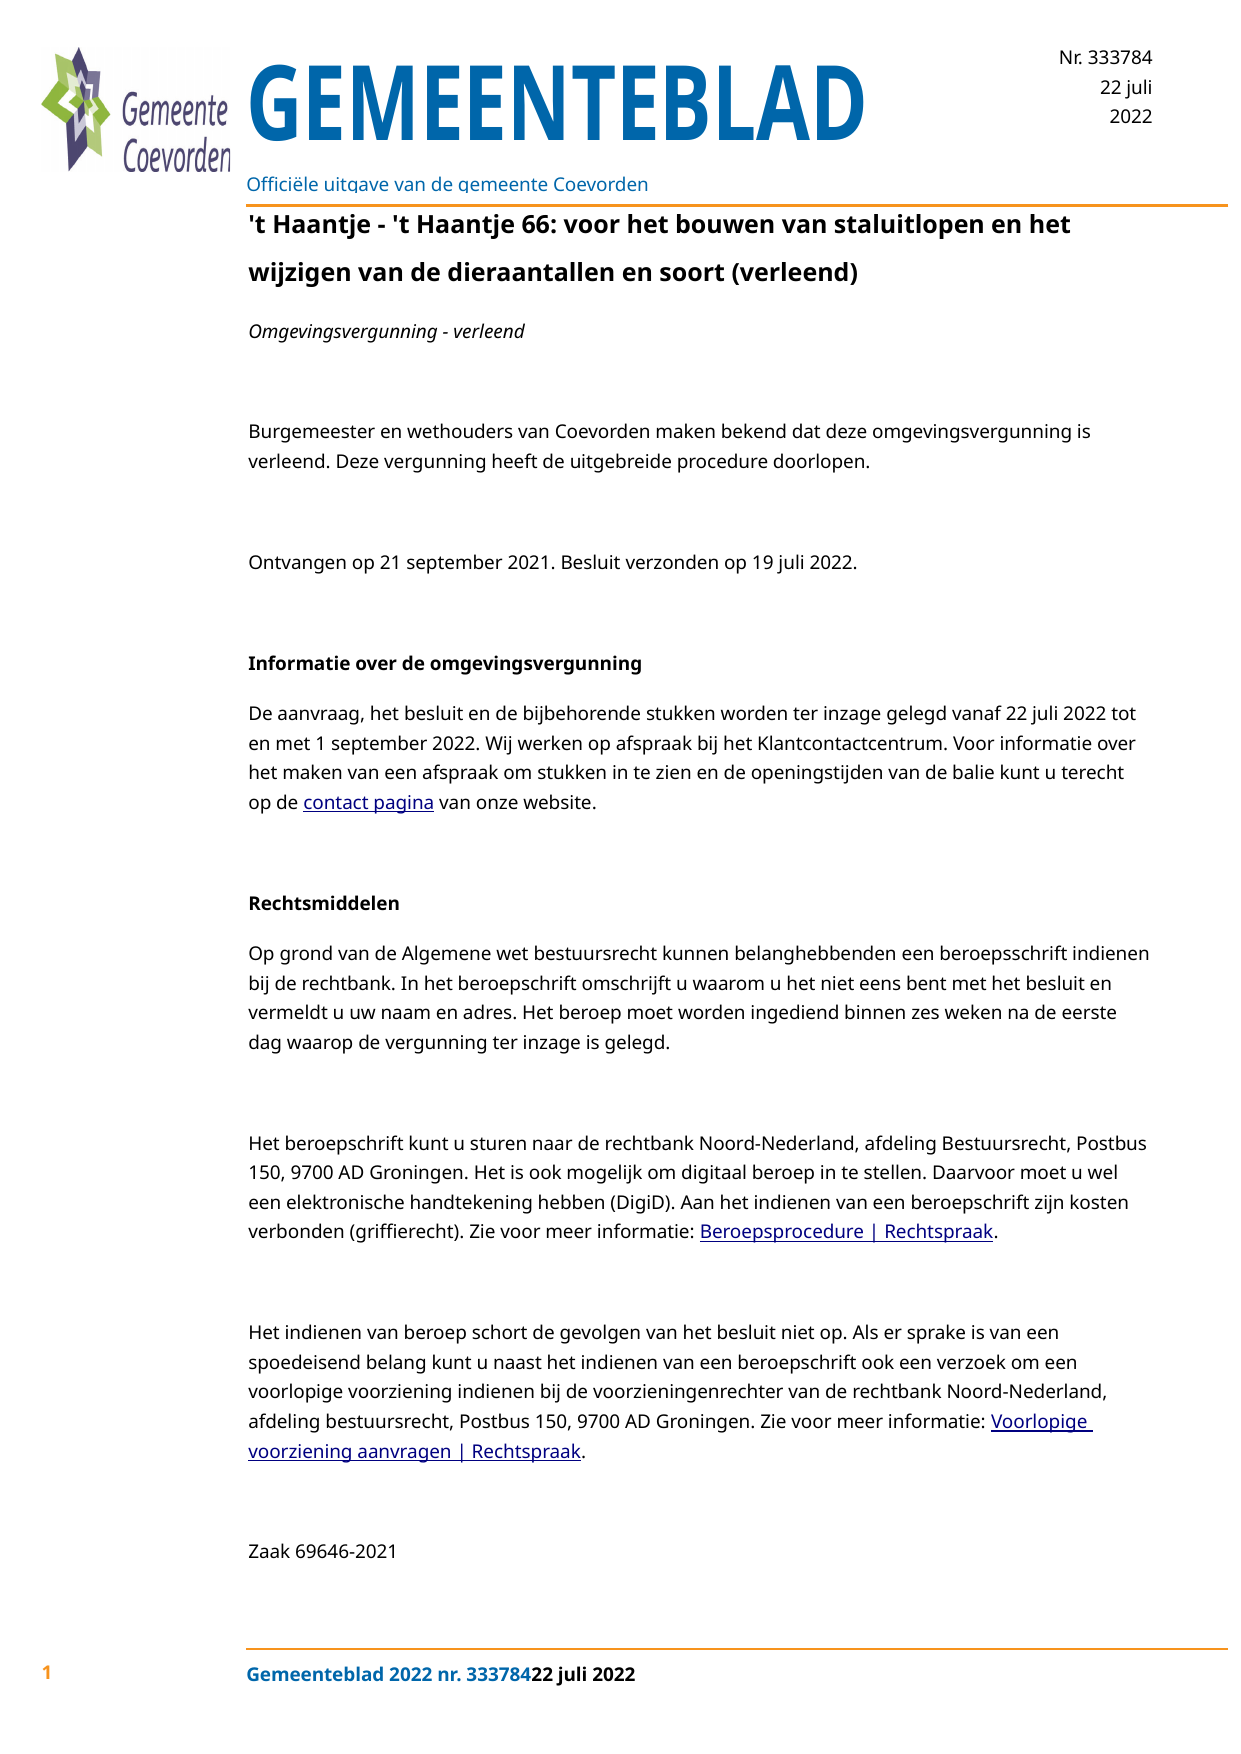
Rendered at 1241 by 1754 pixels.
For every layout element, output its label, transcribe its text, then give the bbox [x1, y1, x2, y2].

text De aanvraag, het besluit en de bijbehorende stukken worden ter inzage gelegd vanaf 22 juli 2022 tot en met 1 september 2022. Wij werken op afspraak bij het Klantcontactcentrum. Voor informatie over het maken van een afspraak om stukken in te zien en de openingstijden van de balie kunt u terecht op de contact pagina van onze website. [248, 700, 1152, 815]
text 't Haantje - 't Haantje 66: voor het bouwen van staluitlopen en het wijzigen van de dieraantallen en soort (verleend) [248, 207, 1152, 288]
picture [41, 47, 231, 172]
text Op grond van de Algemene wet bestuursrecht kunnen belanghebbenden een beroepsschrift indienen bij de rechtbank. In het beroepschrift omschrijft u waarom u het niet eens bent met het besluit en vermeldt u uw naam en adres. Het beroep moet worden ingediend binnen zes weken na de eerste dag waarop de vergunning ter inzage is gelegd. [248, 940, 1152, 1055]
text Het beroepschrift kunt u sturen naar de rechtbank Noord-Nederland, afdeling Bestuursrecht, Postbus 150, 9700 AD Groningen. Het is ook mogelijk om digitaal beroep in te stellen. Daarvoor moet u wel een elektronische handtekening hebben (DigiD). Aan het indienen van een beroepschrift zijn kosten verbonden (griffierecht). Zie voor meer informatie: Beroepsprocedure | Rechtspraak. [248, 1130, 1152, 1244]
text Rechtsmiddelen [248, 890, 1152, 916]
text Omgevingsvergunning - verleend [248, 318, 1152, 344]
text Burgemeester en wethouders van Coevorden maken bekend dat deze omgevingsvergunning is verleend. Deze vergunning heeft de uitgebreide procedure doorlopen. [248, 419, 1152, 474]
text Het indienen van beroep schort de gevolgen van het besluit niet op. Als er sprake is van een spoedeisend belang kunt u naast het indienen van een beroepschrift ook een verzoek om een voorlopige voorziening indienen bij de voorzieningenrechter van de rechtbank Noord-Nederland, afdeling bestuursrecht, Postbus 150, 9700 AD Groningen. Zie voor meer informatie: Voorlopige voorziening aanvragen | Rechtspraak. [248, 1319, 1152, 1464]
text Informatie over de omgevingsvergunning [248, 650, 1152, 676]
text Ontvangen op 21 september 2021. Besluit verzonden op 19 juli 2022. [248, 549, 1152, 575]
text Zaak 69646-2021 [248, 1539, 1152, 1564]
